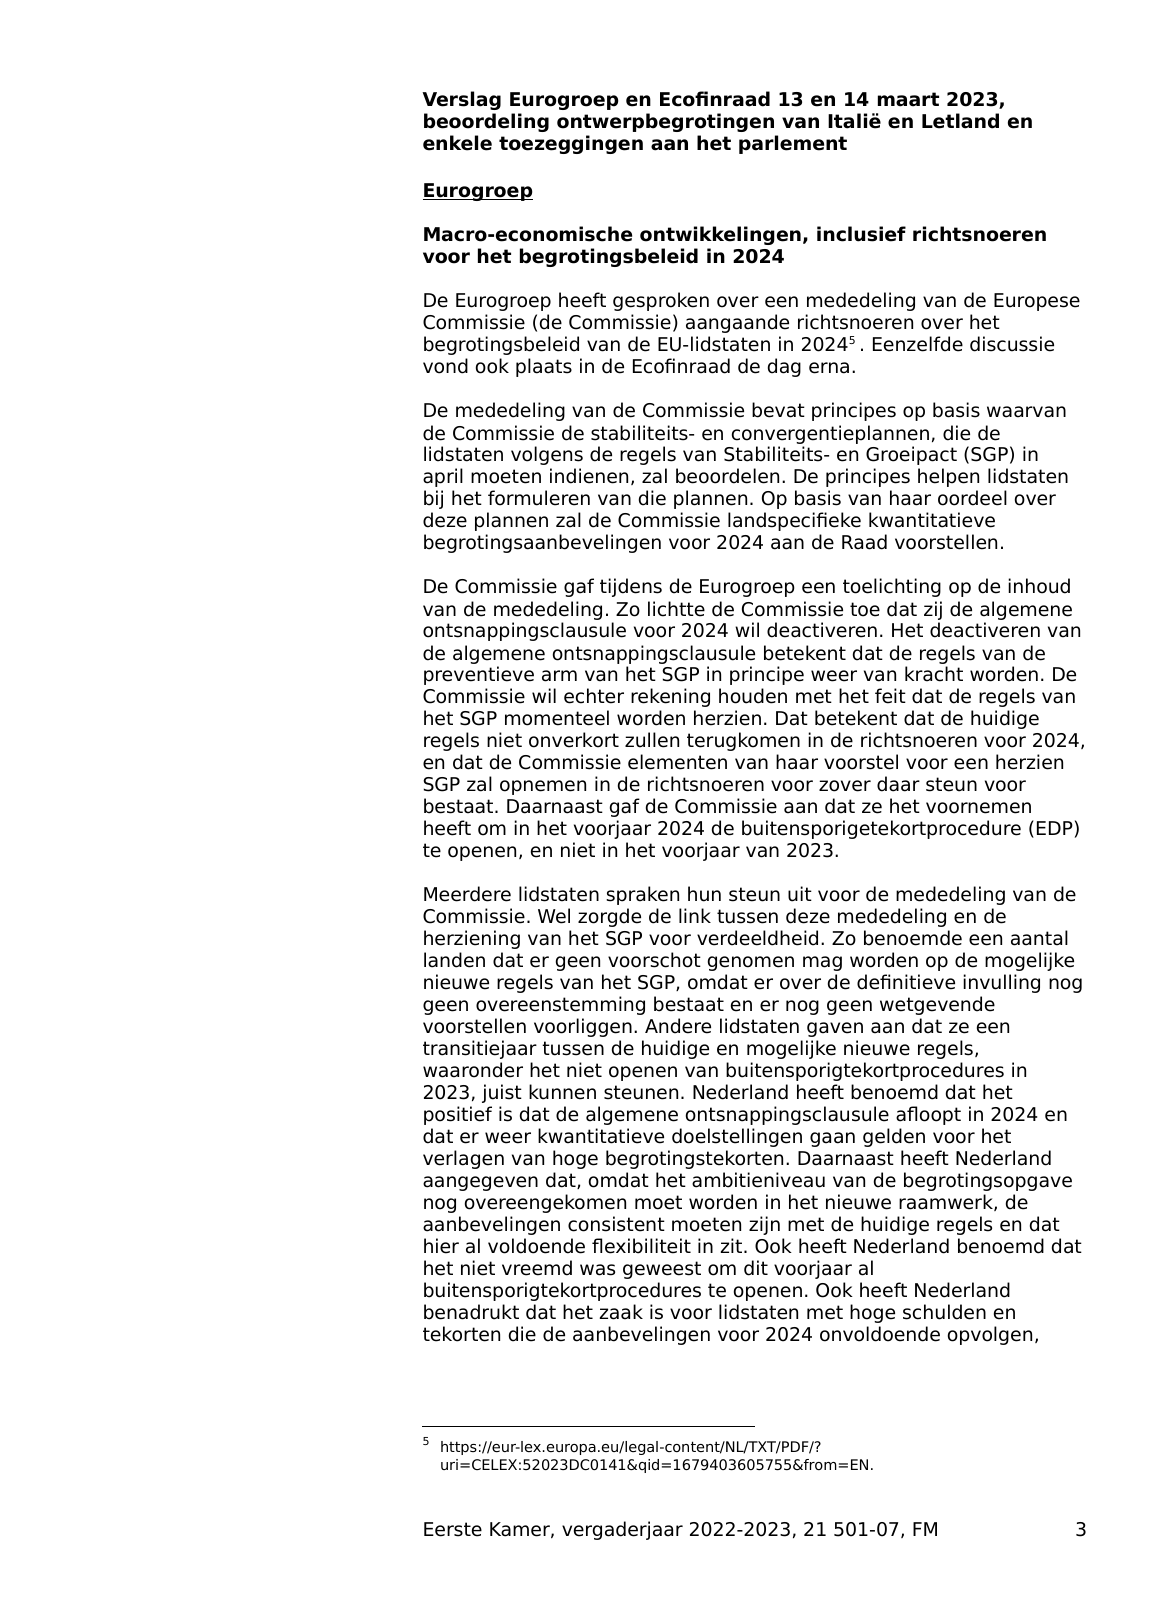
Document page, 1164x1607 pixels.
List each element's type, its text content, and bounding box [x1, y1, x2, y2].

text Meerdere lidstaten spraken hun steun uit voor de mededeling van de Commissie. Wel zorgde de link tussen deze mededeling en de herziening van het SGP voor verdeeldheid. Zo benoemde een aantal landen dat er geen voorschot genomen mag worden op de mogelijke nieuwe regels van het SGP, omdat er over de definitieve invulling nog geen overeenstemming bestaat en er nog geen wetgevende voorstellen voorliggen. Andere lidstaten gaven aan dat ze een transitiejaar tussen de huidige en mogelijke nieuwe regels, waaronder het niet openen van buitensporigtekortprocedures in 2023, juist kunnen steunen. Nederland heeft benoemd dat het positief is dat de algemene ontsnappingsclausule afloopt in 2024 en dat er weer kwantitatieve doelstellingen gaan gelden voor het verlagen van hoge begrotingstekorten. Daarnaast heeft Nederland aangegeven dat, omdat het ambitieniveau van de begrotingsopgave nog overeengekomen moet worden in het nieuwe raamwerk, de aanbevelingen consistent moeten zijn met de huidige regels en dat hier al voldoende flexibiliteit in zit. Ook heeft Nederland benoemd dat het niet vreemd was geweest om dit voorjaar al buitensporigtekortprocedures te openen. Ook heeft Nederland benadrukt dat het zaak is voor lidstaten met hoge schulden en tekorten die de aanbevelingen voor 2024 onvoldoende opvolgen, [422, 884, 1087, 1346]
subtitle Eurogroep [422, 180, 1087, 202]
subtitle Verslag Eurogroep en Ecofinraad 13 en 14 maart 2023, beoordeling ontwerpbegrotingen van Italië en Letland en enkele toezeggingen aan het parlement [422, 89, 1087, 155]
subtitle Macro-economische ontwikkelingen, inclusief richtsnoeren voor het begrotingsbeleid in 2024 [422, 224, 1087, 268]
text De Eurogroep heeft gesproken over een mededeling van de Europese Commissie (de Commissie) aangaande richtsnoeren over het begrotingsbeleid van de EU-lidstaten in 2024. Eenzelfde discussie vond ook plaats in de Ecofinraad de dag erna. [422, 290, 1087, 378]
text De mededeling van de Commissie bevat principes op basis waarvan de Commissie de stabiliteits- en convergentieplannen, die de lidstaten volgens de regels van Stabiliteits- en Groeipact (SGP) in april moeten indienen, zal beoordelen. De principes helpen lidstaten bij het formuleren van die plannen. Op basis van haar oordeel over deze plannen zal de Commissie landspecifieke kwantitatieve begrotingsaanbevelingen voor 2024 aan de Raad voorstellen. [422, 400, 1087, 554]
text De Commissie gaf tijdens de Eurogroep een toelichting op de inhoud van de mededeling. Zo lichtte de Commissie toe dat zij de algemene ontsnappingsclausule voor 2024 wil deactiveren. Het deactiveren van de algemene ontsnappingsclausule betekent dat de regels van de preventieve arm van het SGP in principe weer van kracht worden. De Commissie wil echter rekening houden met het feit dat de regels van het SGP momenteel worden herzien. Dat betekent dat de huidige regels niet onverkort zullen terugkomen in de richtsnoeren voor 2024, en dat de Commissie elementen van haar voorstel voor een herzien SGP zal opnemen in de richtsnoeren voor zover daar steun voor bestaat. Daarnaast gaf de Commissie aan dat ze het voornemen heeft om in het voorjaar 2024 de buitensporigetekortprocedure (EDP) te openen, en niet in het voorjaar van 2023. [422, 576, 1087, 862]
text https://eur-lex.europa.eu/legal-content/NL/TXT/PDF/?uri=CELEX:52023DC0141&qid=1679403605755&from=EN. [422, 1435, 1087, 1474]
